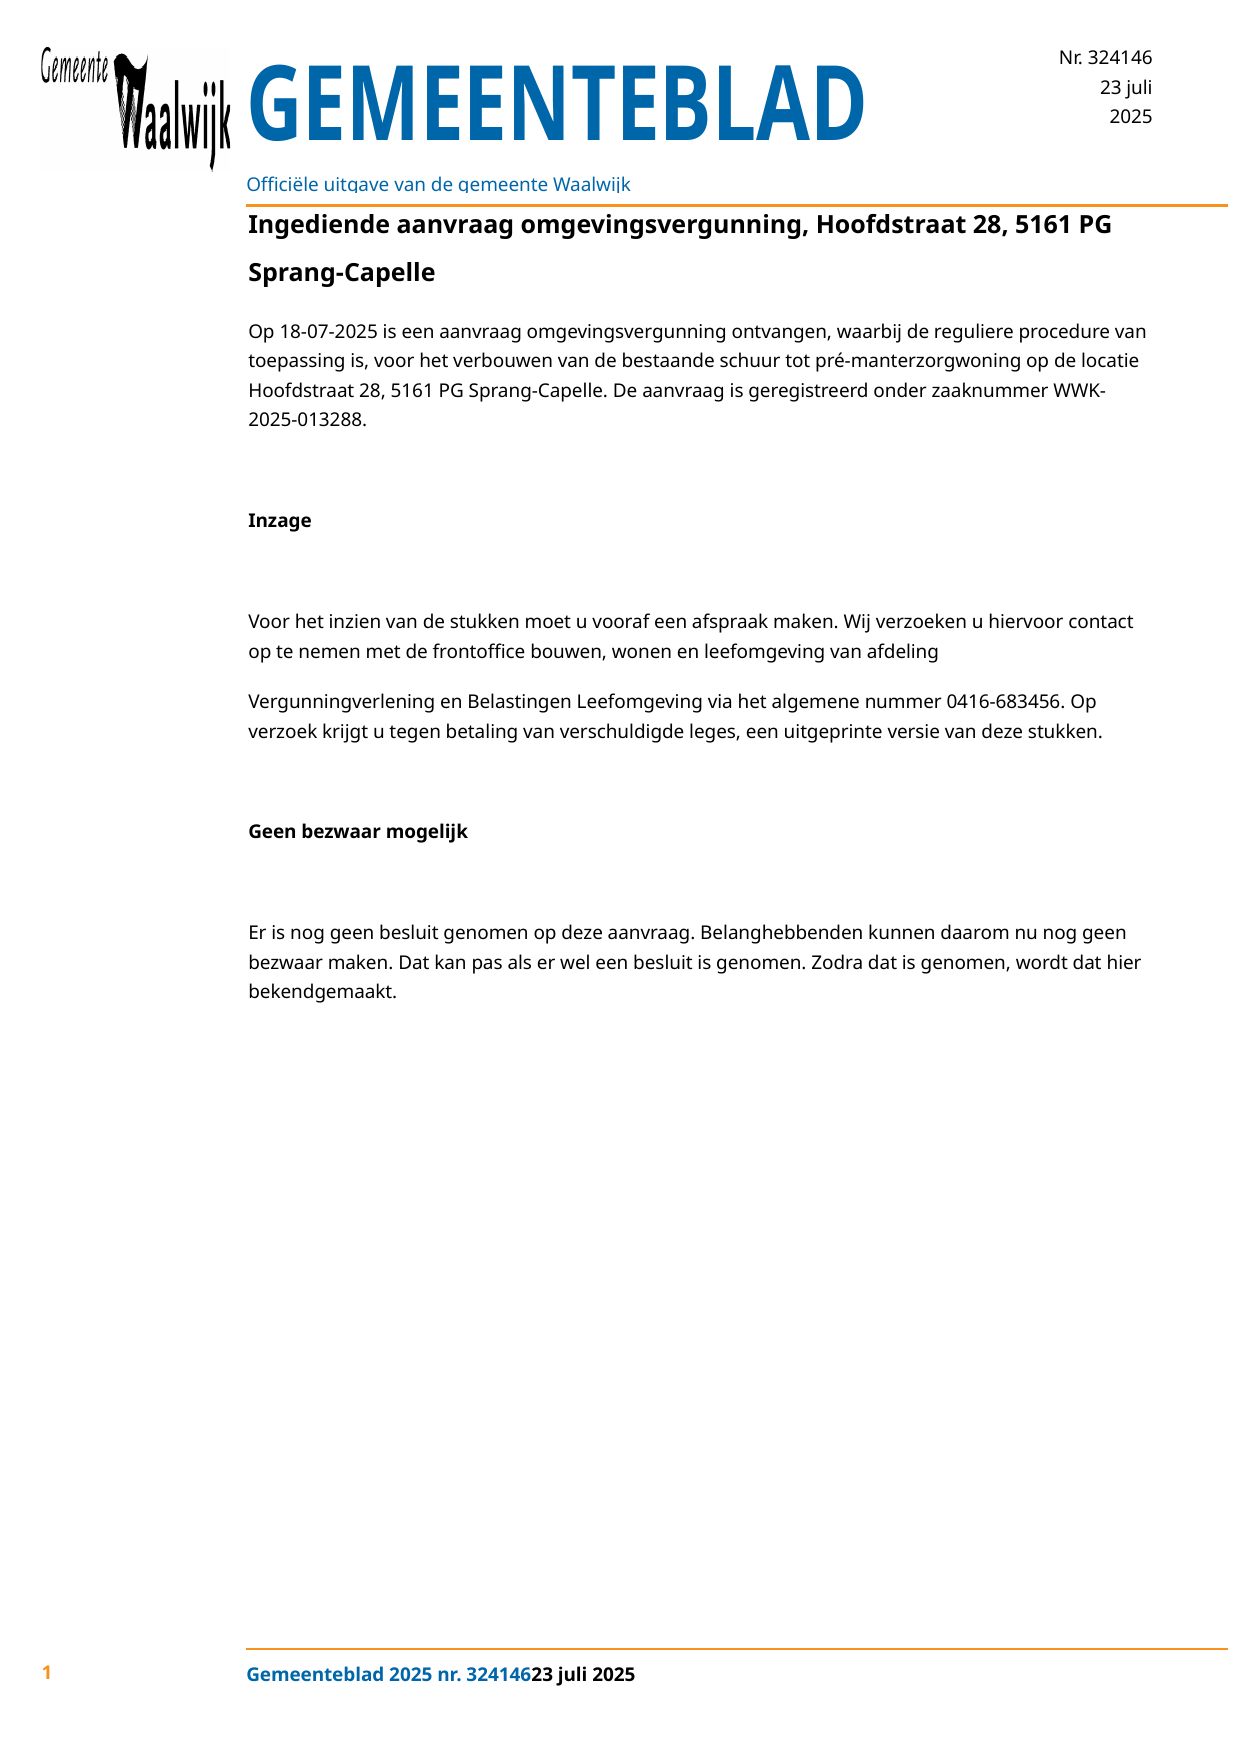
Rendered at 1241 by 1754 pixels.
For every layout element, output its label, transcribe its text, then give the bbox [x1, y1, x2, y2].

text Op 18-07-2025 is een aanvraag omgevingsvergunning ontvangen, waarbij de reguliere procedure van toepassing is, voor het verbouwen van de bestaande schuur tot pré-manterzorgwoning op de locatie Hoofdstraat 28, 5161 PG Sprang-Capelle. De aanvraag is geregistreerd onder zaaknummer WWK-2025-013288. [248, 318, 1152, 432]
text Inzage [248, 507, 1152, 533]
text Voor het inzien van de stukken moet u vooraf een afspraak maken. Wij verzoeken u hiervoor contact op te nemen met de frontoffice bouwen, wonen en leefomgeving van afdeling [248, 608, 1152, 664]
text Ingediende aanvraag omgevingsvergunning, Hoofdstraat 28, 5161 PG Sprang-Capelle [248, 207, 1152, 288]
text Er is nog geen besluit genomen op deze aanvraag. Belanghebbenden kunnen daarom nu nog geen bezwaar maken. Dat kan pas als er wel een besluit is genomen. Zodra dat is genomen, wordt dat hier bekendgemaakt. [248, 919, 1152, 1004]
text Geen bezwaar mogelijk [248, 819, 1152, 844]
picture [41, 47, 231, 172]
text Vergunningverlening en Belastingen Leefomgeving via het algemene nummer 0416-683456. Op verzoek krijgt u tegen betaling van verschuldigde leges, een uitgeprinte versie van deze stukken. [248, 688, 1152, 744]
